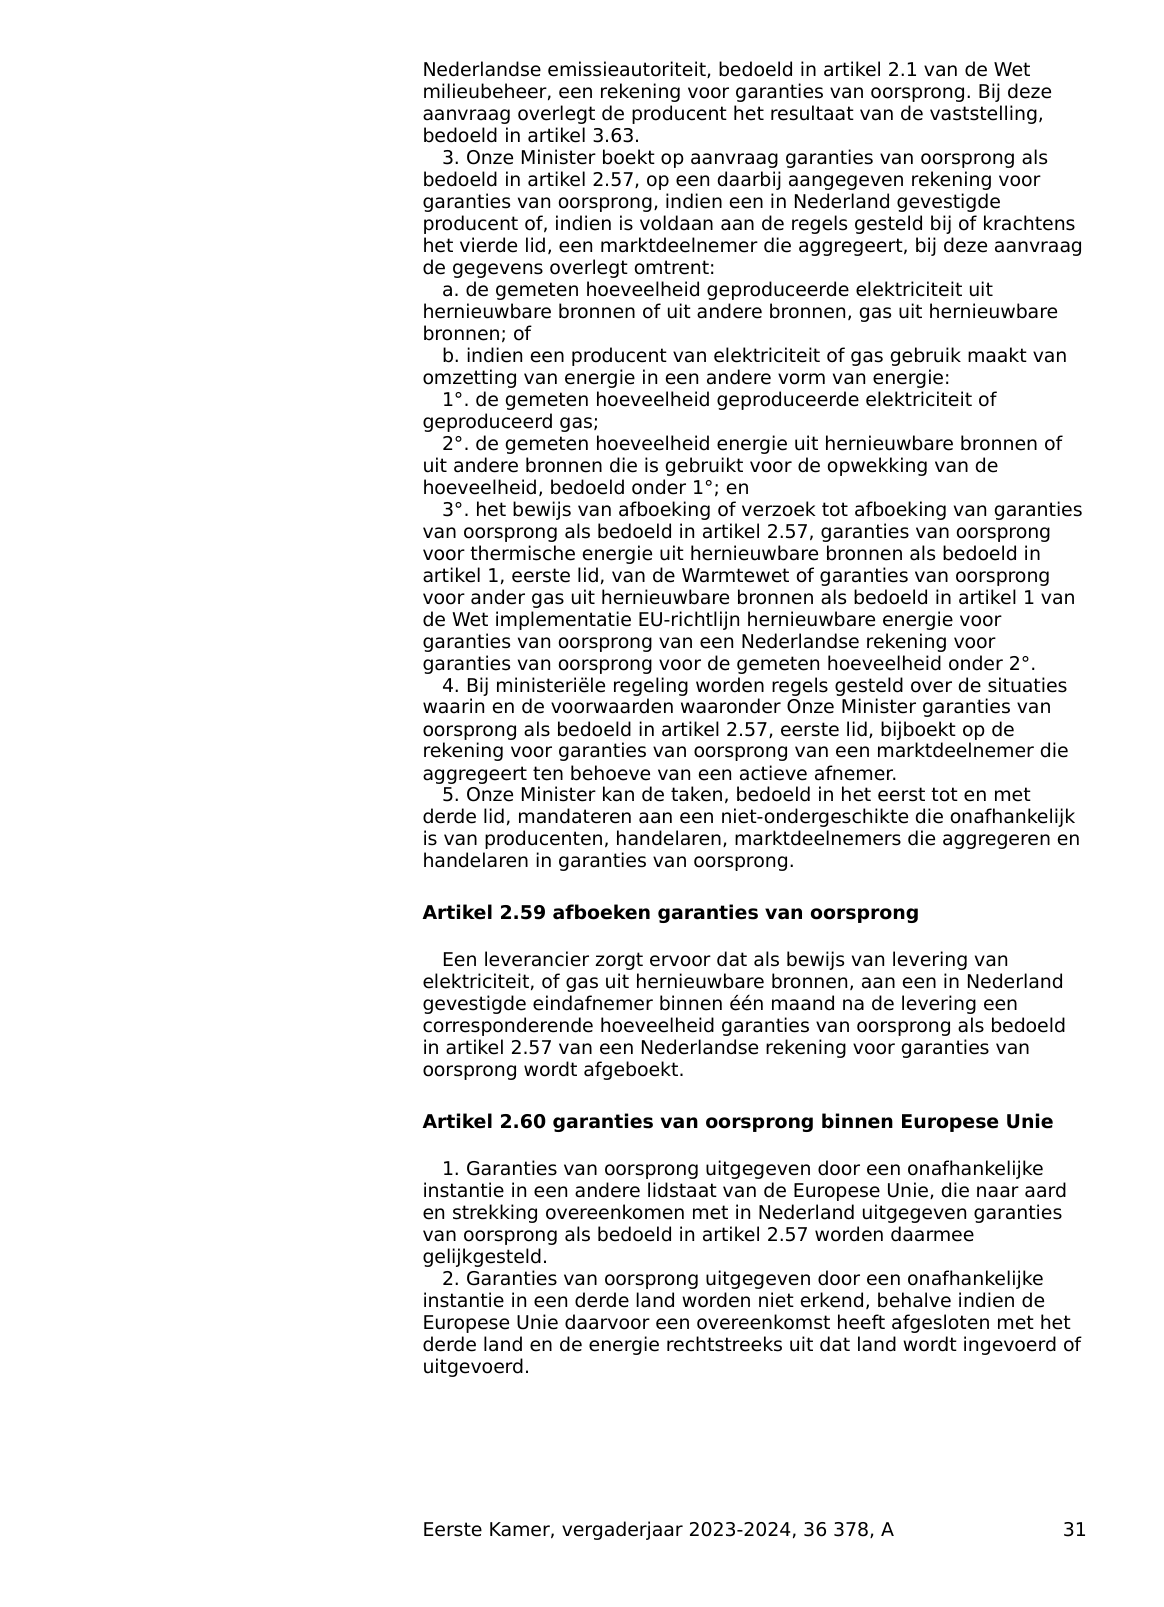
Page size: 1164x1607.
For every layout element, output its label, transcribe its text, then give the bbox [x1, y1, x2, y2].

text a. de gemeten hoeveelheid geproduceerde elektriciteit uit hernieuwbare bronnen of uit andere bronnen, gas uit hernieuwbare bronnen; of [422, 279, 1087, 345]
text 2. Garanties van oorsprong uitgegeven door een onafhankelijke instantie in een derde land worden niet erkend, behalve indien de Europese Unie daarvoor een overeenkomst heeft afgesloten met het derde land en de energie rechtstreeks uit dat land wordt ingevoerd of uitgevoerd. [422, 1268, 1087, 1378]
text 5. Onze Minister kan de taken, bedoeld in het eerst tot en met derde lid, mandateren aan een niet-ondergeschikte die onafhankelijk is van producenten, handelaren, marktdeelnemers die aggregeren en handelaren in garanties van oorsprong. [422, 784, 1087, 872]
subtitle Artikel 2.60 garanties van oorsprong binnen Europese Unie [422, 1111, 1087, 1133]
subtitle Artikel 2.59 afboeken garanties van oorsprong [422, 902, 1087, 924]
text 1. Garanties van oorsprong uitgegeven door een onafhankelijke instantie in een andere lidstaat van de Europese Unie, die naar aard en strekking overeenkomen met in Nederland uitgegeven garanties van oorsprong als bedoeld in artikel 2.57 worden daarmee gelijkgesteld. [422, 1158, 1087, 1268]
text 2°. de gemeten hoeveelheid energie uit hernieuwbare bronnen of uit andere bronnen die is gebruikt voor de opwekking van de hoeveelheid, bedoeld onder 1°; en [422, 433, 1087, 499]
text 3. Onze Minister boekt op aanvraag garanties van oorsprong als bedoeld in artikel 2.57, op een daarbij aangegeven rekening voor garanties van oorsprong, indien een in Nederland gevestigde producent of, indien is voldaan aan de regels gesteld bij of krachtens het vierde lid, een marktdeelnemer die aggregeert, bij deze aanvraag de gegevens overlegt omtrent: [422, 147, 1087, 279]
text Nederlandse emissieautoriteit, bedoeld in artikel 2.1 van de Wet milieubeheer, een rekening voor garanties van oorsprong. Bij deze aanvraag overlegt de producent het resultaat van de vaststelling, bedoeld in artikel 3.63. [422, 59, 1087, 147]
text b. indien een producent van elektriciteit of gas gebruik maakt van omzetting van energie in een andere vorm van energie: [422, 345, 1087, 389]
text Een leverancier zorgt ervoor dat als bewijs van levering van elektriciteit, of gas uit hernieuwbare bronnen, aan een in Nederland gevestigde eindafnemer binnen één maand na de levering een corresponderende hoeveelheid garanties van oorsprong als bedoeld in artikel 2.57 van een Nederlandse rekening voor garanties van oorsprong wordt afgeboekt. [422, 949, 1087, 1081]
text 4. Bij ministeriële regeling worden regels gesteld over de situaties waarin en de voorwaarden waaronder Onze Minister garanties van oorsprong als bedoeld in artikel 2.57, eerste lid, bijboekt op de rekening voor garanties van oorsprong van een marktdeelnemer die aggregeert ten behoeve van een actieve afnemer. [422, 674, 1087, 784]
text 3°. het bewijs van afboeking of verzoek tot afboeking van garanties van oorsprong als bedoeld in artikel 2.57, garanties van oorsprong voor thermische energie uit hernieuwbare bronnen als bedoeld in artikel 1, eerste lid, van de Warmtewet of garanties van oorsprong voor ander gas uit hernieuwbare bronnen als bedoeld in artikel 1 van de Wet implementatie EU-richtlijn hernieuwbare energie voor garanties van oorsprong van een Nederlandse rekening voor garanties van oorsprong voor de gemeten hoeveelheid onder 2°. [422, 499, 1087, 674]
text 1°. de gemeten hoeveelheid geproduceerde elektriciteit of geproduceerd gas; [422, 389, 1087, 433]
